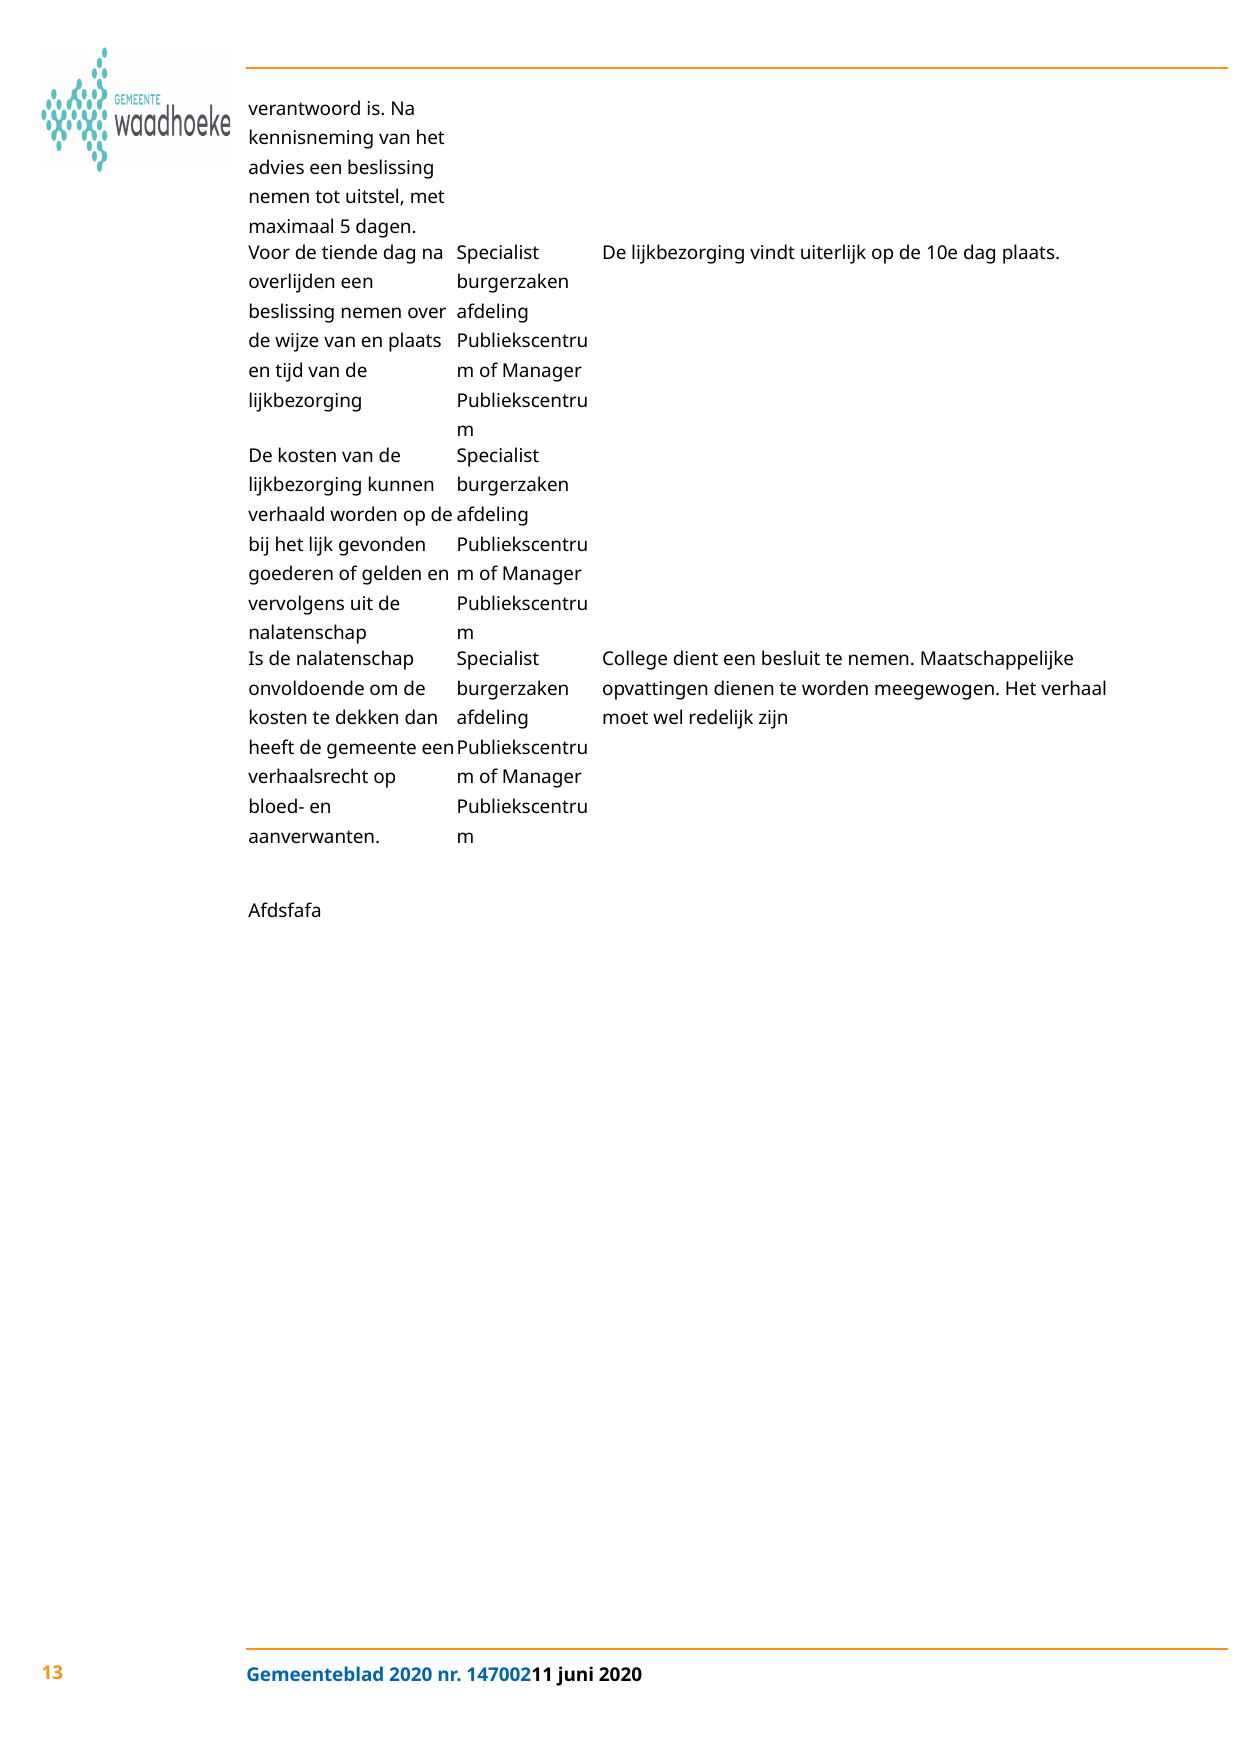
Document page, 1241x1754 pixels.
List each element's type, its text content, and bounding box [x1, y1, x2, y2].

table_cell Specialist burgerzaken afdeling Publiekscentrum of Manager Publiekscentrum [456, 645, 602, 848]
table_cell Specialist burgerzaken afdeling Publiekscentrum of Manager Publiekscentrum [456, 239, 602, 442]
table_cell [602, 95, 1152, 239]
table_cell Voor de tiende dag na overlijden een beslissing nemen over de wijze van en plaats en tijd van de lijkbezorging [248, 239, 456, 442]
table_cell De kosten van de lijkbezorging kunnen verhaald worden op de bij het lijk gevonden goederen of gelden en vervolgens uit de nalatenschap [248, 442, 456, 645]
table_cell [602, 442, 1152, 645]
picture [41, 47, 231, 172]
text Afdsfafa [248, 897, 1152, 923]
table_cell [456, 95, 602, 239]
table_cell College dient een besluit te nemen. Maatschappelijke opvattingen dienen te worden meegewogen. Het verhaal moet wel redelijk zijn [602, 645, 1152, 848]
table_cell verantwoord is. Na kennisneming van het advies een beslissing nemen tot uitstel, met maximaal 5 dagen. [248, 95, 456, 239]
table_cell Specialist burgerzaken afdeling Publiekscentrum of Manager Publiekscentrum [456, 442, 602, 645]
table_cell Is de nalatenschap onvoldoende om de kosten te dekken dan heeft de gemeente een verhaalsrecht op bloed- en aanverwanten. [248, 645, 456, 848]
table_cell De lijkbezorging vindt uiterlijk op de 10e dag plaats. [602, 239, 1152, 442]
